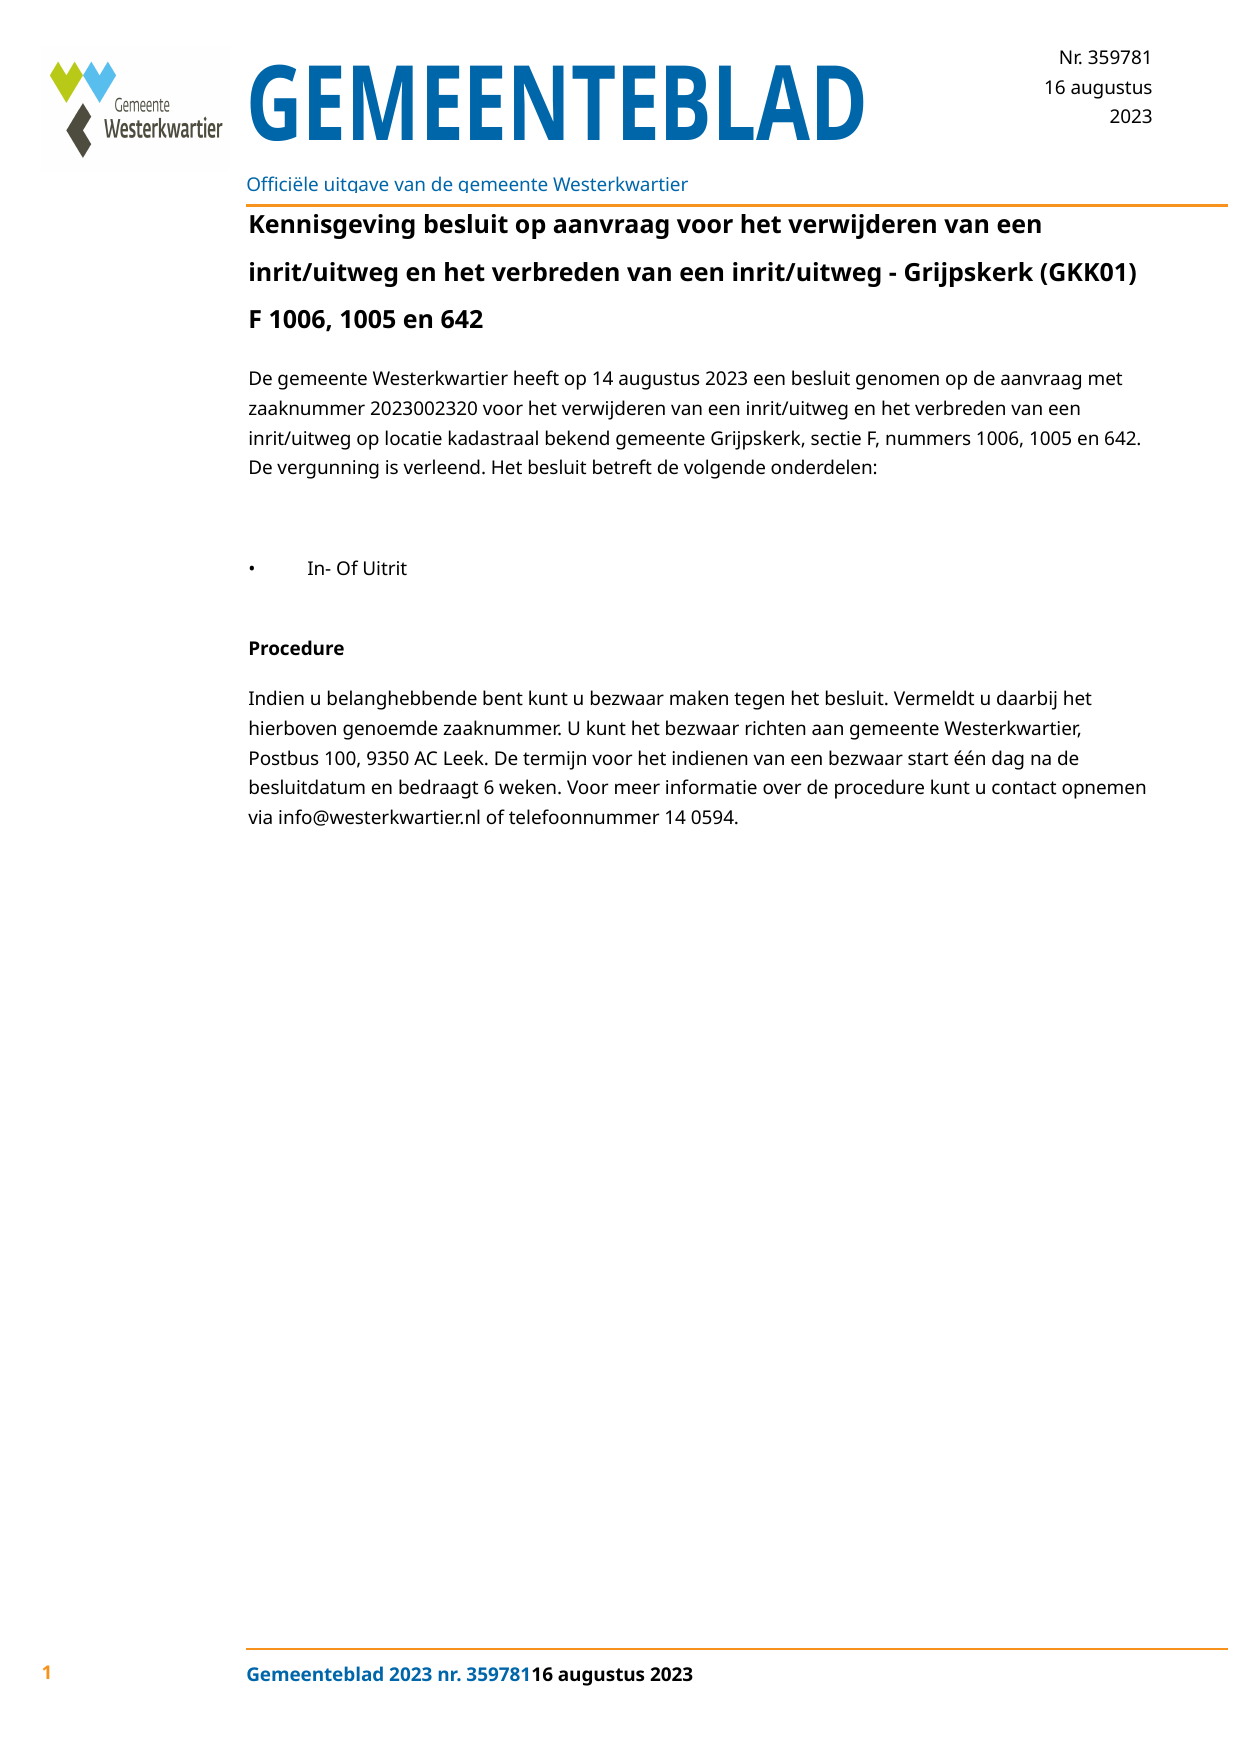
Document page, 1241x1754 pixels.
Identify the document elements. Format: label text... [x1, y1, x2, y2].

text De gemeente Westerkwartier heeft op 14 augustus 2023 een besluit genomen op de aanvraag met zaaknummer 2023002320 voor het verwijderen van een inrit/uitweg en het verbreden van een inrit/uitweg op locatie kadastraal bekend gemeente Grijpskerk, sectie F, nummers 1006, 1005 en 642. De vergunning is verleend. Het besluit betreft de volgende onderdelen: [248, 366, 1152, 480]
picture [41, 47, 231, 172]
text Procedure [248, 635, 1152, 661]
text Indien u belanghebbende bent kunt u bezwaar maken tegen het besluit. Vermeldt u daarbij het hierboven genoemde zaaknummer. U kunt het bezwaar richten aan gemeente Westerkwartier, Postbus 100, 9350 AC Leek. De termijn voor het indienen van een bezwaar start één dag na de besluitdatum en bedraagt 6 weken. Voor meer informatie over de procedure kunt u contact opnemen via info@westerkwartier.nl of telefoonnummer 14 0594. [248, 686, 1152, 829]
list In- Of Uitrit [248, 555, 1152, 581]
text Kennisgeving besluit op aanvraag voor het verwijderen van een inrit/uitweg en het verbreden van een inrit/uitweg - Grijpskerk (GKK01) F 1006, 1005 en 642 [248, 207, 1152, 336]
